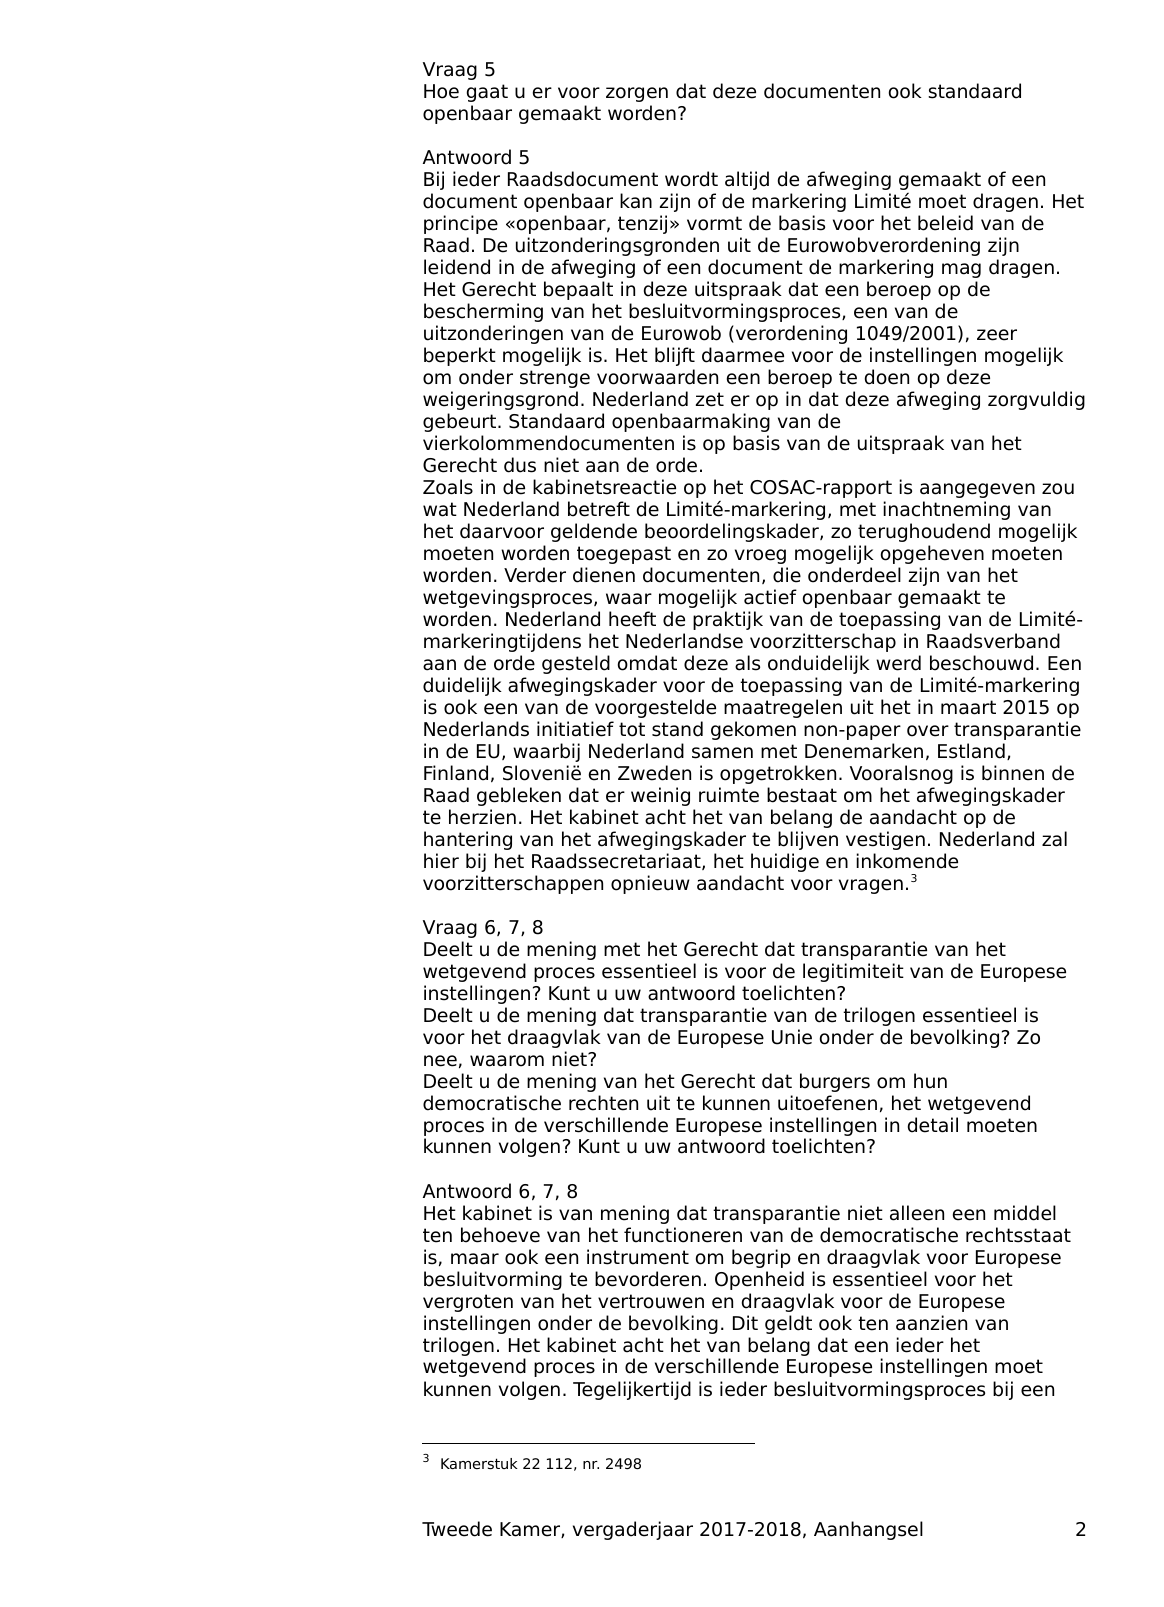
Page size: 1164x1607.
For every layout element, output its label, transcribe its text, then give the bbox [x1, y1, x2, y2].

text Deelt u de mening dat transparantie van de trilogen essentieel is voor het draagvlak van de Europese Unie onder de bevolking? Zo nee, waarom niet? [422, 1004, 1087, 1071]
text Zoals in de kabinetsreactie op het COSAC-rapport is aangegeven zou wat Nederland betreft de Limité-markering, met inachtneming van het daarvoor geldende beoordelingskader, zo terughoudend mogelijk moeten worden toegepast en zo vroeg mogelijk opgeheven moeten worden. Verder dienen documenten, die onderdeel zijn van het wetgevingsproces, waar mogelijk actief openbaar gemaakt te worden. Nederland heeft de praktijk van de toepassing van de Limité-markeringtijdens het Nederlandse voorzitterschap in Raadsverband aan de orde gesteld omdat deze als onduidelijk werd beschouwd. Een duidelijk afwegingskader voor de toepassing van de Limité-markering is ook een van de voorgestelde maatregelen uit het in maart 2015 op Nederlands initiatief tot stand gekomen non-paper over transparantie in de EU, waarbij Nederland samen met Denemarken, Estland, Finland, Slovenië en Zweden is opgetrokken. Vooralsnog is binnen de Raad gebleken dat er weinig ruimte bestaat om het afwegingskader te herzien. Het kabinet acht het van belang de aandacht op de hantering van het afwegingskader te blijven vestigen. Nederland zal hier bij het Raadssecretariaat, het huidige en inkomende voorzitterschappen opnieuw aandacht voor vragen. [422, 477, 1087, 894]
text Het Gerecht bepaalt in deze uitspraak dat een beroep op de bescherming van het besluitvormingsproces, een van de uitzonderingen van de Eurowob (verordening 1049/2001), zeer beperkt mogelijk is. Het blijft daarmee voor de instellingen mogelijk om onder strenge voorwaarden een beroep te doen op deze weigeringsgrond. Nederland zet er op in dat deze afweging zorgvuldig gebeurt. Standaard openbaarmaking van de vierkolommendocumenten is op basis van de uitspraak van het Gerecht dus niet aan de orde. [422, 279, 1087, 477]
text Antwoord 5 [422, 147, 1087, 169]
text Antwoord 6, 7, 8 [422, 1181, 1087, 1203]
text Deelt u de mening met het Gerecht dat transparantie van het wetgevend proces essentieel is voor de legitimiteit van de Europese instellingen? Kunt u uw antwoord toelichten? [422, 939, 1087, 1004]
text Vraag 5 [422, 59, 1087, 81]
text Het kabinet is van mening dat transparantie niet alleen een middel ten behoeve van het functioneren van de democratische rechtsstaat is, maar ook een instrument om begrip en draagvlak voor Europese besluitvorming te bevorderen. Openheid is essentieel voor het vergroten van het vertrouwen en draagvlak voor de Europese instellingen onder de bevolking. Dit geldt ook ten aanzien van trilogen. Het kabinet acht het van belang dat een ieder het wetgevend proces in de verschillende Europese instellingen moet kunnen volgen. Tegelijkertijd is ieder besluitvormingsproces bij een [422, 1203, 1087, 1400]
text Kamerstuk 22 112, nr. 2498 [422, 1452, 1087, 1474]
text Hoe gaat u er voor zorgen dat deze documenten ook standaard openbaar gemaakt worden? [422, 81, 1087, 125]
text Bij ieder Raadsdocument wordt altijd de afweging gemaakt of een document openbaar kan zijn of de markering Limité moet dragen. Het principe «openbaar, tenzij» vormt de basis voor het beleid van de Raad. De uitzonderingsgronden uit de Eurowobverordening zijn leidend in de afweging of een document de markering mag dragen. [422, 169, 1087, 279]
text Deelt u de mening van het Gerecht dat burgers om hun democratische rechten uit te kunnen uitoefenen, het wetgevend proces in de verschillende Europese instellingen in detail moeten kunnen volgen? Kunt u uw antwoord toelichten? [422, 1071, 1087, 1158]
text Vraag 6, 7, 8 [422, 917, 1087, 939]
